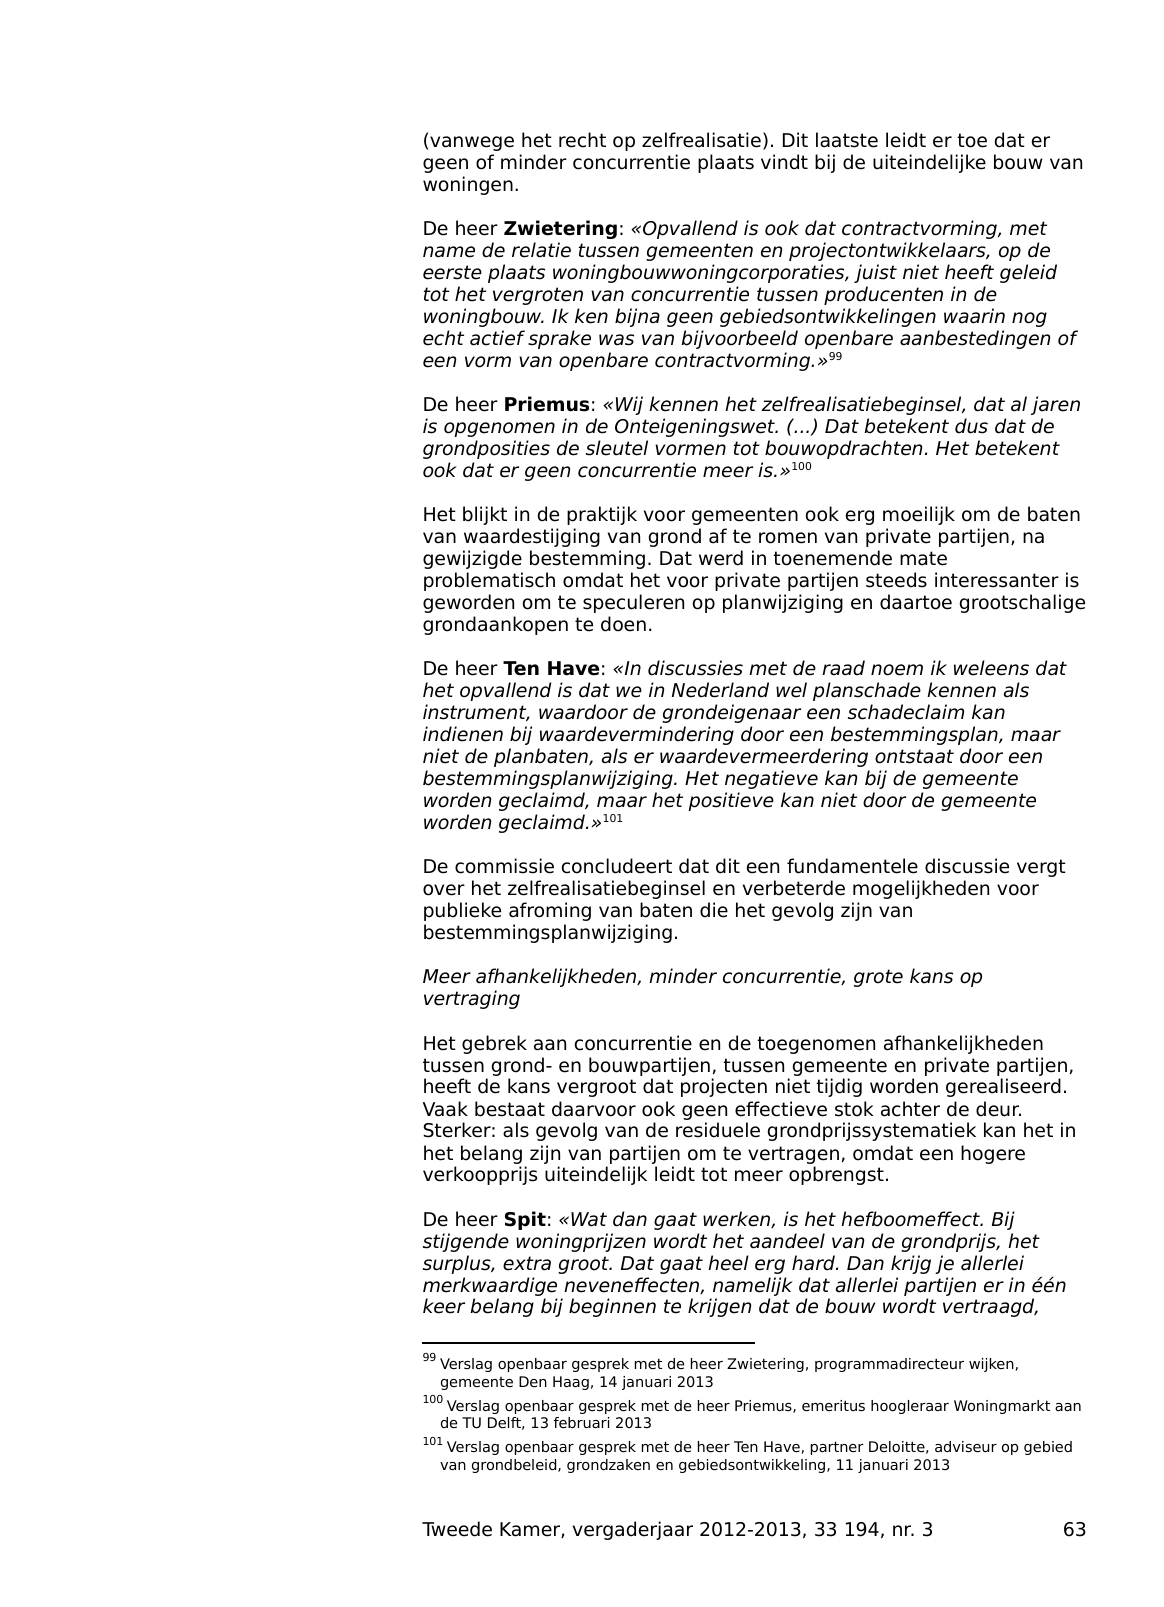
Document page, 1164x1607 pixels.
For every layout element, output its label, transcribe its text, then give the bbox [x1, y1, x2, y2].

text De commissie concludeert dat dit een fundamentele discussie vergt over het zelfrealisatiebeginsel en verbeterde mogelijkheden voor publieke afroming van baten die het gevolg zijn van bestemmingsplanwijziging. [422, 856, 1087, 944]
text Verslag openbaar gesprek met de heer Ten Have, partner Deloitte, adviseur op gebied van grondbeleid, grondzaken en gebiedsontwikkeling, 11 januari 2013 [422, 1435, 1087, 1474]
text (vanwege het recht op zelfrealisatie). Dit laatste leidt er toe dat er geen of minder concurrentie plaats vindt bij de uiteindelijke bouw van woningen. [422, 130, 1087, 196]
text Het blijkt in de praktijk voor gemeenten ook erg moeilijk om de baten van waardestijging van grond af te romen van private partijen, na gewijzigde bestemming. Dat werd in toenemende mate problematisch omdat het voor private partijen steeds interessanter is geworden om te speculeren op planwijziging en daartoe grootschalige grondaankopen te doen. [422, 504, 1087, 636]
text De heer Zwietering: «Opvallend is ook dat contractvorming, met name de relatie tussen gemeenten en projectontwikkelaars, op de eerste plaats woningbouwwoningcorporaties, juist niet heeft geleid tot het vergroten van concurrentie tussen producenten in de woningbouw. Ik ken bijna geen gebiedsontwikkelingen waarin nog echt actief sprake was van bijvoorbeeld openbare aanbestedingen of een vorm van openbare contractvorming.» [422, 218, 1087, 372]
subtitle Meer afhankelijkheden, minder concurrentie, grote kans op vertraging [422, 966, 1087, 1010]
text Verslag openbaar gesprek met de heer Zwietering, programmadirecteur wijken, gemeente Den Haag, 14 januari 2013 [422, 1352, 1087, 1391]
text De heer Priemus: «Wij kennen het zelfrealisatiebeginsel, dat al jaren is opgenomen in de Onteigeningswet. (...) Dat betekent dus dat de grondposities de sleutel vormen tot bouwopdrachten. Het betekent ook dat er geen concurrentie meer is.» [422, 394, 1087, 482]
text Het gebrek aan concurrentie en de toegenomen afhankelijkheden tussen grond- en bouwpartijen, tussen gemeente en private partijen, heeft de kans vergroot dat projecten niet tijdig worden gerealiseerd. Vaak bestaat daarvoor ook geen effectieve stok achter de deur. Sterker: als gevolg van de residuele grondprijssystematiek kan het in het belang zijn van partijen om te vertragen, omdat een hogere verkoopprijs uiteindelijk leidt tot meer opbrengst. [422, 1032, 1087, 1186]
text De heer Spit: «Wat dan gaat werken, is het hefboomeffect. Bij stijgende woningprijzen wordt het aandeel van de grondprijs, het surplus, extra groot. Dat gaat heel erg hard. Dan krijg je allerlei merkwaardige neveneffecten, namelijk dat allerlei partijen er in één keer belang bij beginnen te krijgen dat de bouw wordt vertraagd, [422, 1208, 1087, 1318]
text De heer Ten Have: «In discussies met de raad noem ik weleens dat het opvallend is dat we in Nederland wel planschade kennen als instrument, waardoor de grondeigenaar een schadeclaim kan indienen bij waardevermindering door een bestemmingsplan, maar niet de planbaten, als er waardevermeerdering ontstaat door een bestemmingsplanwijziging. Het negatieve kan bij de gemeente worden geclaimd, maar het positieve kan niet door de gemeente worden geclaimd.» [422, 658, 1087, 834]
text Verslag openbaar gesprek met de heer Priemus, emeritus hoogleraar Woningmarkt aan de TU Delft, 13 februari 2013 [422, 1393, 1087, 1432]
